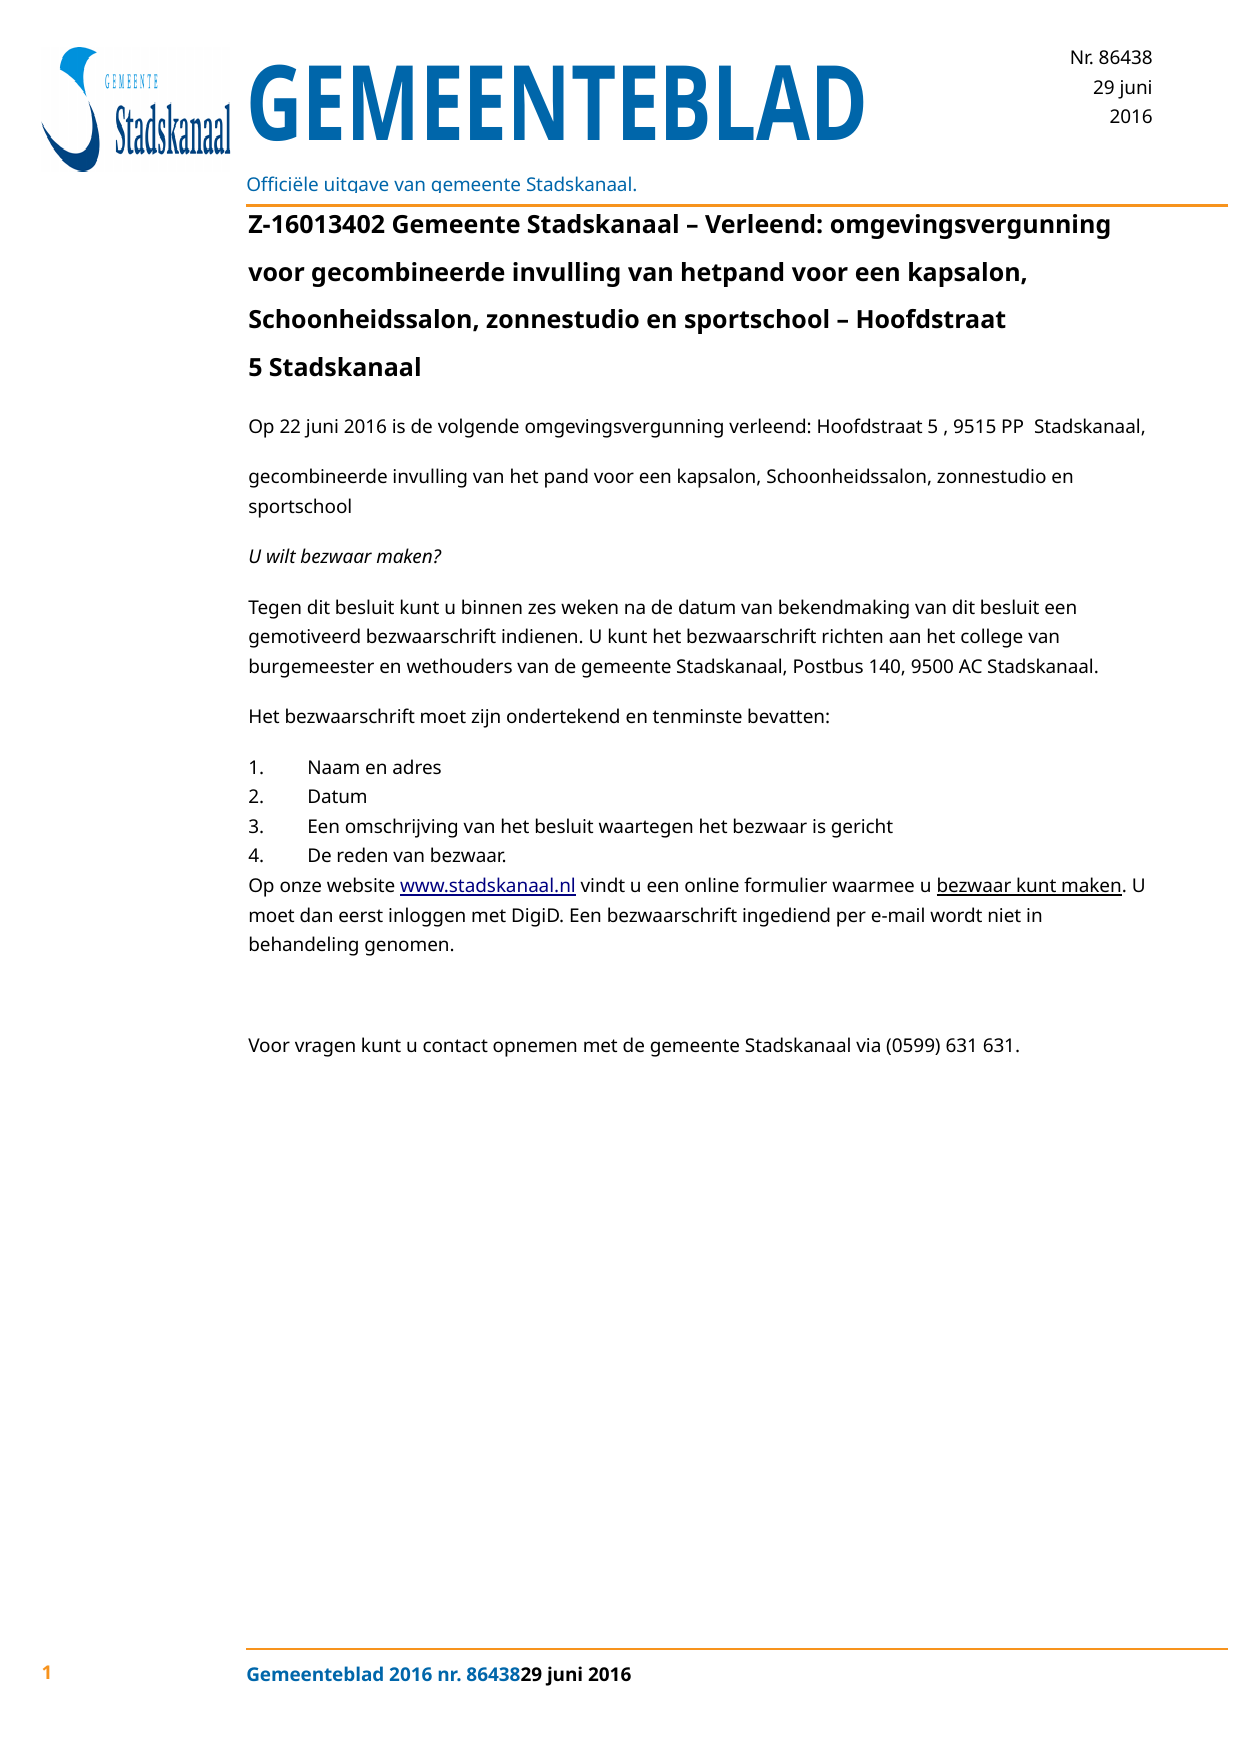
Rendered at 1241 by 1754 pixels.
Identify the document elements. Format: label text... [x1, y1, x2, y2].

text U wilt bezwaar maken? [248, 543, 1152, 569]
text Op 22 juni 2016 is de volgende omgevingsvergunning verleend: Hoofdstraat 5 , 9515 PP Stadskanaal, [248, 413, 1152, 439]
text Op onze website www.stadskanaal.nl vindt u een online formulier waarmee u bezwaar kunt maken. U moet dan eerst inloggen met DigiD. Een bezwaarschrift ingediend per e-mail wordt niet in behandeling genomen. [248, 872, 1152, 957]
picture [41, 47, 231, 172]
text Tegen dit besluit kunt u binnen zes weken na de datum van bekendmaking van dit besluit een gemotiveerd bezwaarschrift indienen. U kunt het bezwaarschrift richten aan het college van burgemeester en wethouders van de gemeente Stadskanaal, Postbus 140, 9500 AC Stadskanaal. [248, 594, 1152, 679]
list Datum [248, 783, 1152, 809]
list Naam en adres [248, 754, 1152, 780]
text gecombineerde invulling van het pand voor een kapsalon, Schoonheidssalon, zonnestudio en sportschool [248, 463, 1152, 519]
text Het bezwaarschrift moet zijn ondertekend en tenminste bevatten: [248, 703, 1152, 729]
list De reden van bezwaar. [248, 843, 1152, 868]
text Voor vragen kunt u contact opnemen met de gemeente Stadskanaal via (0599) 631 631. [248, 1032, 1152, 1058]
list Een omschrijving van het besluit waartegen het bezwaar is gericht [248, 813, 1152, 839]
text Z-16013402 Gemeente Stadskanaal – Verleend: omgevingsvergunning voor gecombineerde invulling van hetpand voor een kapsalon, Schoonheidssalon, zonnestudio en sportschool – Hoofdstraat 5 Stadskanaal [248, 207, 1152, 384]
